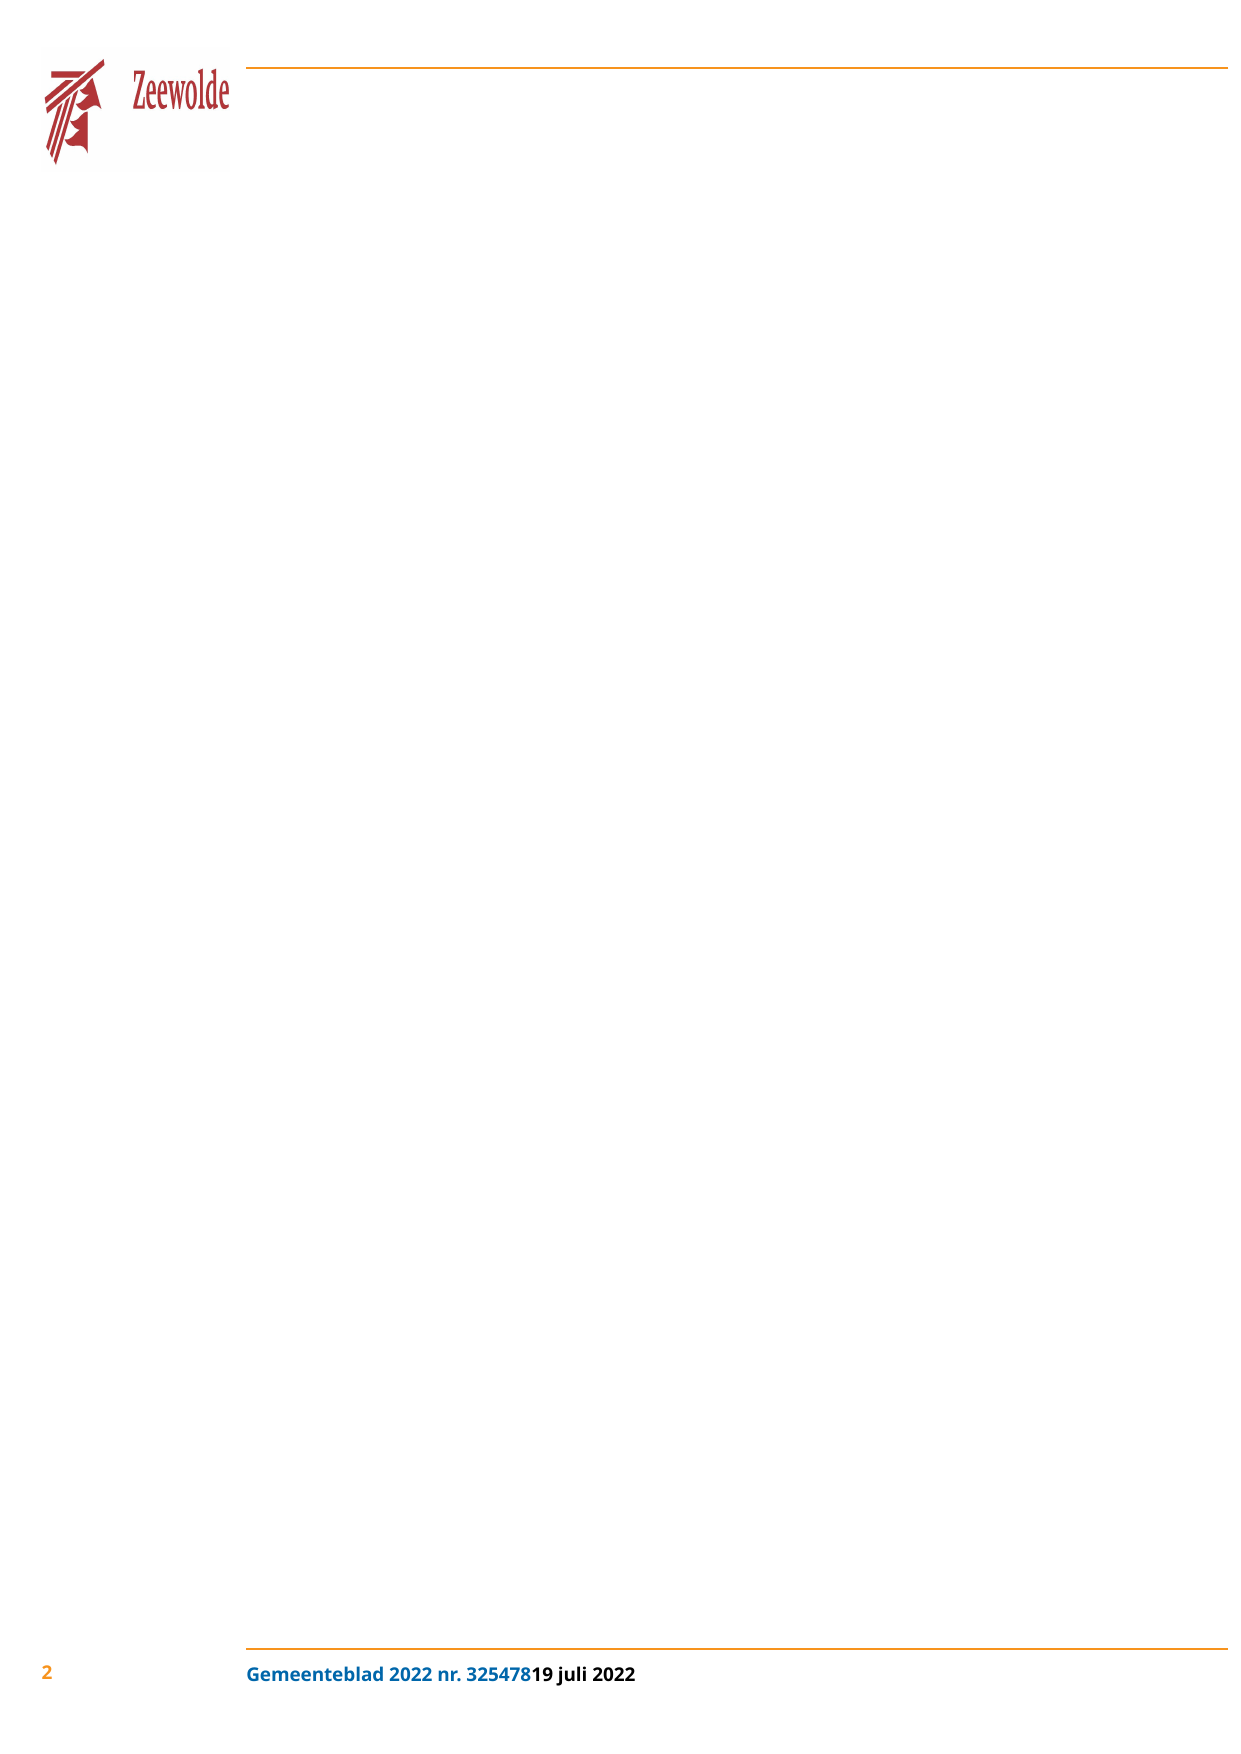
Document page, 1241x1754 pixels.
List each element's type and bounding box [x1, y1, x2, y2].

picture [41, 47, 231, 172]
